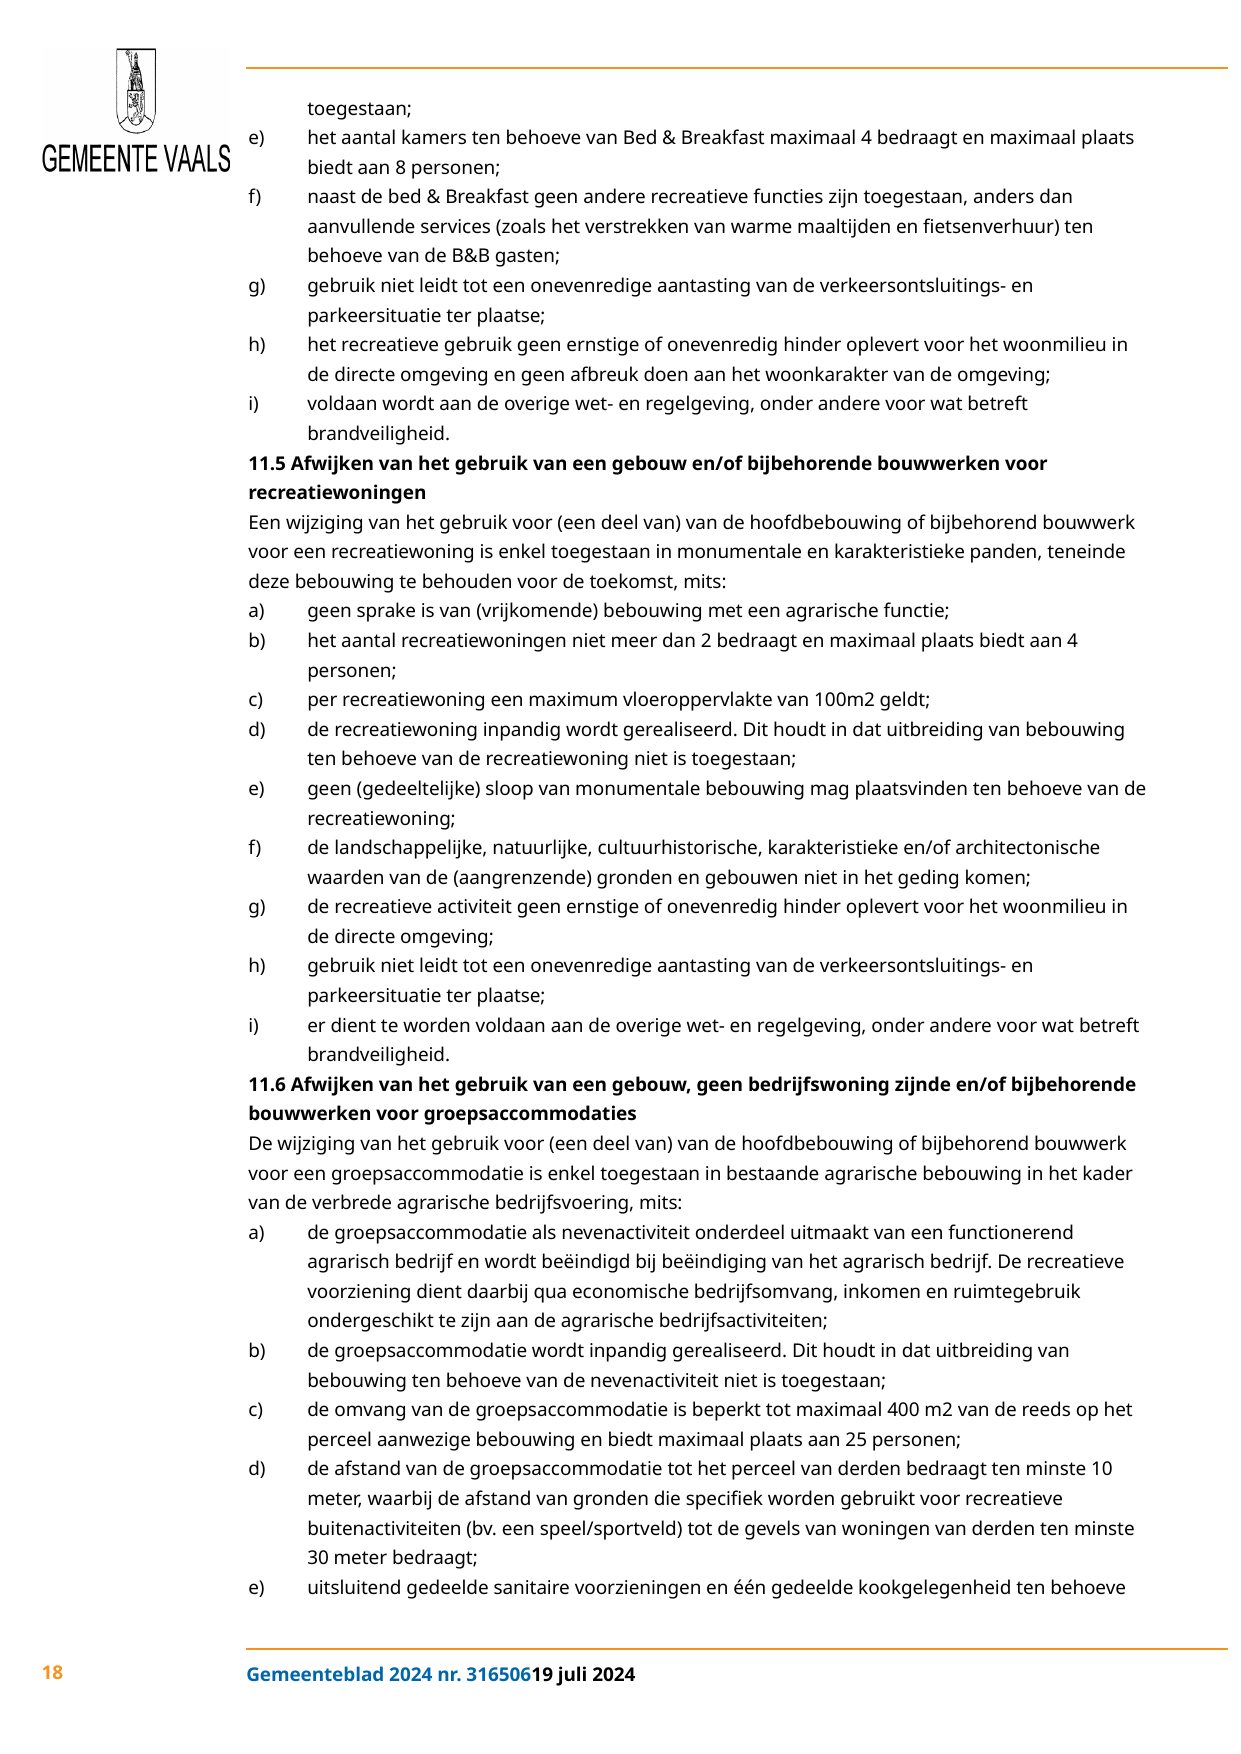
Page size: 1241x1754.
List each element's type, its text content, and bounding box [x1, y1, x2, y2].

text 11.5 Afwijken van het gebruik van een gebouw en/of bijbehorende bouwwerken voor recreatiewoningen [248, 450, 1152, 505]
list geen sprake is van (vrijkomende) bebouwing met een agrarische functie; [248, 598, 1152, 623]
list de afstand van de groepsaccommodatie tot het perceel van derden bedraagt ten minste 10 meter, waarbij de afstand van gronden die specifiek worden gebruikt voor recreatieve buitenactiviteiten (bv. een speel/sportveld) tot de gevels van woningen van derden ten minste 30 meter bedraagt; [248, 1456, 1152, 1570]
list voldaan wordt aan de overige wet- en regelgeving, onder andere voor wat betreft brandveiligheid. [248, 391, 1152, 446]
list het recreatieve gebruik geen ernstige of onevenredig hinder oplevert voor het woonmilieu in de directe omgeving en geen afbreuk doen aan het woonkarakter van de omgeving; [248, 331, 1152, 387]
list per recreatiewoning een maximum vloeroppervlakte van 100m2 geldt; [248, 686, 1152, 712]
list geen (gedeeltelijke) sloop van monumentale bebouwing mag plaatsvinden ten behoeve van de recreatiewoning; [248, 775, 1152, 831]
list het aantal kamers ten behoeve van Bed & Breakfast maximaal 4 bedraagt en maximaal plaats biedt aan 8 personen; [248, 124, 1152, 180]
text 11.6 Afwijken van het gebruik van een gebouw, geen bedrijfswoning zijnde en/of bijbehorende bouwwerken voor groepsaccommodaties [248, 1071, 1152, 1126]
picture [41, 47, 231, 172]
list de landschappelijke, natuurlijke, cultuurhistorische, karakteristieke en/of architectonische waarden van de (aangrenzende) gronden en gebouwen niet in het geding komen; [248, 834, 1152, 890]
list er dient te worden voldaan aan de overige wet- en regelgeving, onder andere voor wat betreft brandveiligheid. [248, 1012, 1152, 1067]
text De wijziging van het gebruik voor (een deel van) van de hoofdbebouwing of bijbehorend bouwwerk voor een groepsaccommodatie is enkel toegestaan in bestaande agrarische bebouwing in het kader van de verbrede agrarische bedrijfsvoering, mits: [248, 1130, 1152, 1215]
list de recreatieve activiteit geen ernstige of onevenredig hinder oplevert voor het woonmilieu in de directe omgeving; [248, 893, 1152, 949]
list toegestaan; [248, 95, 1152, 121]
list de groepsaccommodatie als nevenactiviteit onderdeel uitmaakt van een functionerend agrarisch bedrijf en wordt beëindigd bij beëindiging van het agrarisch bedrijf. De recreatieve voorziening dient daarbij qua economische bedrijfsomvang, inkomen en ruimtegebruik ondergeschikt te zijn aan de agrarische bedrijfsactiviteiten; [248, 1219, 1152, 1333]
list de groepsaccommodatie wordt inpandig gerealiseerd. Dit houdt in dat uitbreiding van bebouwing ten behoeve van de nevenactiviteit niet is toegestaan; [248, 1337, 1152, 1393]
list het aantal recreatiewoningen niet meer dan 2 bedraagt en maximaal plaats biedt aan 4 personen; [248, 627, 1152, 683]
list gebruik niet leidt tot een onevenredige aantasting van de verkeersontsluitings- en parkeersituatie ter plaatse; [248, 953, 1152, 1008]
text Een wijziging van het gebruik voor (een deel van) van de hoofdbebouwing of bijbehorend bouwwerk voor een recreatiewoning is enkel toegestaan in monumentale en karakteristieke panden, teneinde deze bebouwing te behouden voor de toekomst, mits: [248, 509, 1152, 594]
list de recreatiewoning inpandig wordt gerealiseerd. Dit houdt in dat uitbreiding van bebouwing ten behoeve van de recreatiewoning niet is toegestaan; [248, 716, 1152, 771]
list gebruik niet leidt tot een onevenredige aantasting van de verkeersontsluitings- en parkeersituatie ter plaatse; [248, 272, 1152, 328]
list de omvang van de groepsaccommodatie is beperkt tot maximaal 400 m2 van de reeds op het perceel aanwezige bebouwing en biedt maximaal plaats aan 25 personen; [248, 1396, 1152, 1452]
list uitsluitend gedeelde sanitaire voorzieningen en één gedeelde kookgelegenheid ten behoeve [248, 1574, 1152, 1600]
list naast de bed & Breakfast geen andere recreatieve functies zijn toegestaan, anders dan aanvullende services (zoals het verstrekken van warme maaltijden en fietsenverhuur) ten behoeve van de B&B gasten; [248, 183, 1152, 268]
